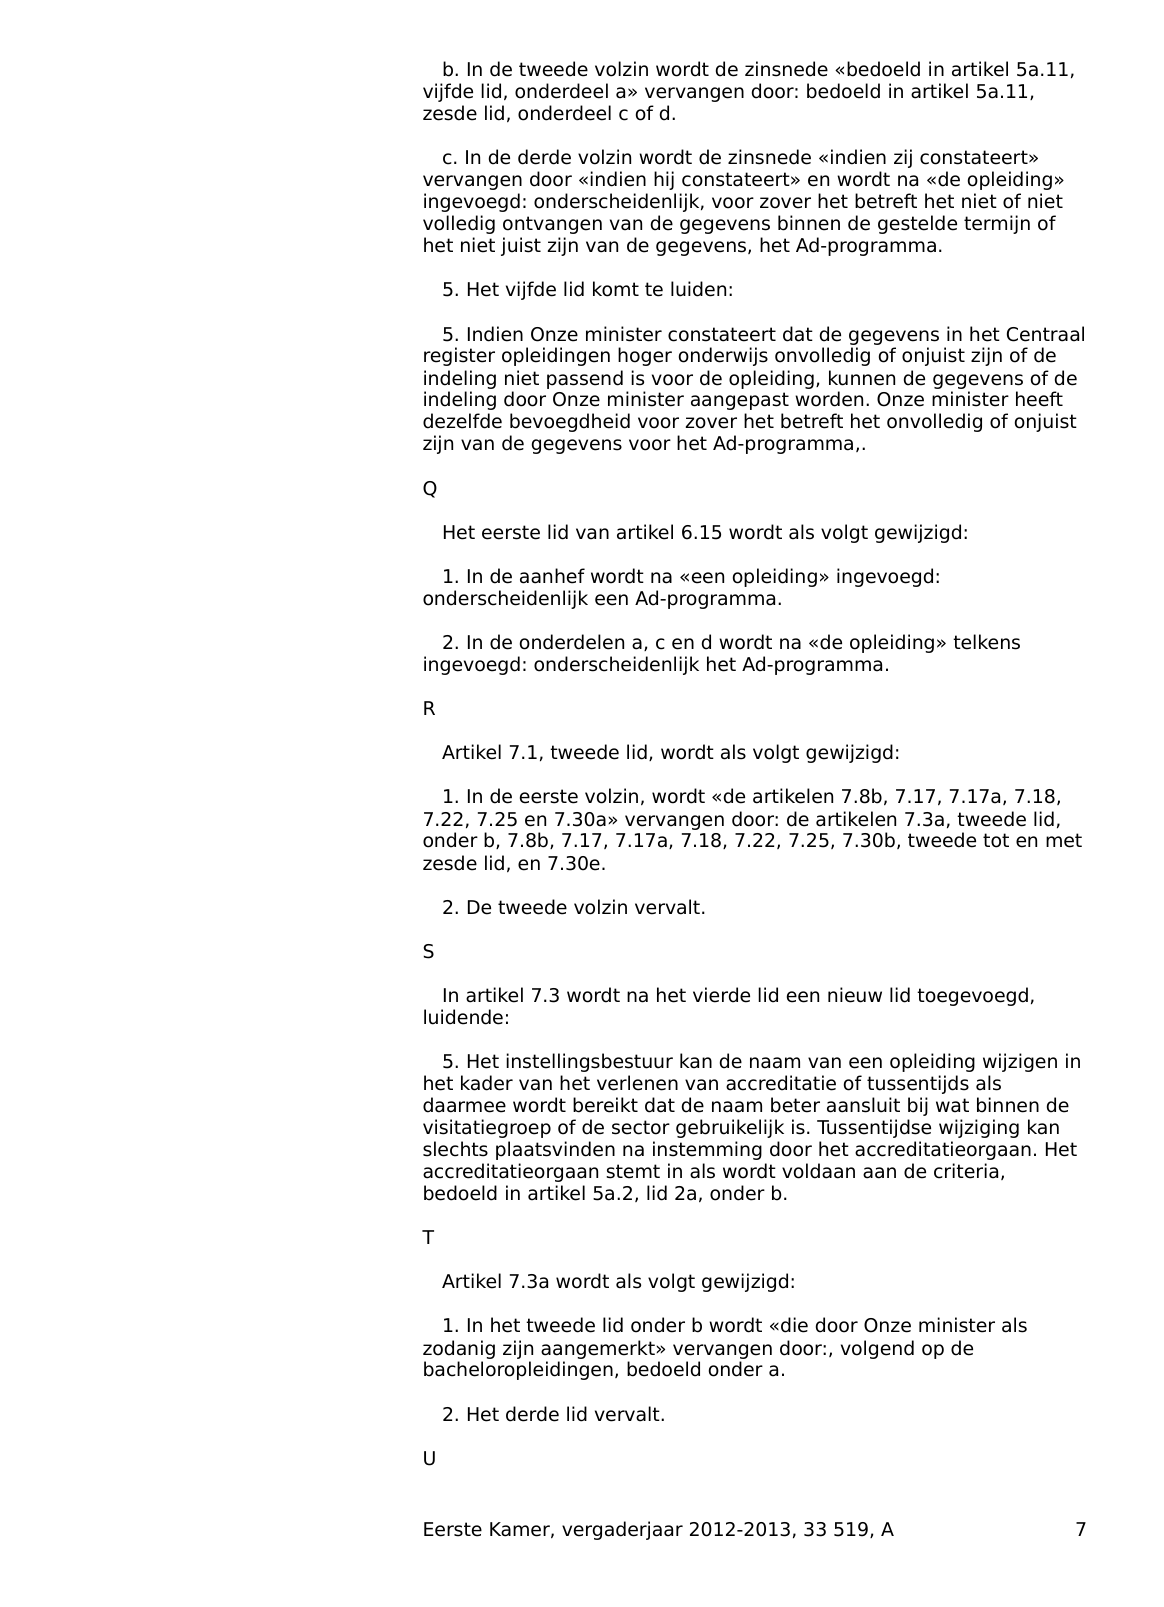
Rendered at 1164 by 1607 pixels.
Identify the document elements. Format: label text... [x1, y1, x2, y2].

text 1. In de aanhef wordt na «een opleiding» ingevoegd: onderscheidenlijk een Ad-programma. [422, 566, 1087, 610]
text Q [422, 477, 1087, 499]
text U [422, 1448, 1087, 1470]
text 1. In het tweede lid onder b wordt «die door Onze minister als zodanig zijn aangemerkt» vervangen door:, volgend op de bacheloropleidingen, bedoeld onder a. [422, 1315, 1087, 1381]
text 5. Het vijfde lid komt te luiden: [422, 279, 1087, 301]
text R [422, 698, 1087, 720]
text c. In de derde volzin wordt de zinsnede «indien zij constateert» vervangen door «indien hij constateert» en wordt na «de opleiding» ingevoegd: onderscheidenlijk, voor zover het betreft het niet of niet volledig ontvangen van de gegevens binnen de gestelde termijn of het niet juist zijn van de gegevens, het Ad-programma. [422, 147, 1087, 257]
text S [422, 941, 1087, 963]
text 2. Het derde lid vervalt. [422, 1403, 1087, 1426]
text Artikel 7.3a wordt als volgt gewijzigd: [422, 1271, 1087, 1293]
text 2. In de onderdelen a, c en d wordt na «de opleiding» telkens ingevoegd: onderscheidenlijk het Ad-programma. [422, 632, 1087, 676]
text Artikel 7.1, tweede lid, wordt als volgt gewijzigd: [422, 742, 1087, 764]
text T [422, 1227, 1087, 1249]
text 1. In de eerste volzin, wordt «de artikelen 7.8b, 7.17, 7.17a, 7.18, 7.22, 7.25 en 7.30a» vervangen door: de artikelen 7.3a, tweede lid, onder b, 7.8b, 7.17, 7.17a, 7.18, 7.22, 7.25, 7.30b, tweede tot en met zesde lid, en 7.30e. [422, 786, 1087, 874]
text 2. De tweede volzin vervalt. [422, 897, 1087, 918]
text Het eerste lid van artikel 6.15 wordt als volgt gewijzigd: [422, 522, 1087, 544]
text 5. Het instellingsbestuur kan de naam van een opleiding wijzigen in het kader van het verlenen van accreditatie of tussentijds als daarmee wordt bereikt dat de naam beter aansluit bij wat binnen de visitatiegroep of de sector gebruikelijk is. Tussentijdse wijziging kan slechts plaatsvinden na instemming door het accreditatieorgaan. Het accreditatieorgaan stemt in als wordt voldaan aan de criteria, bedoeld in artikel 5a.2, lid 2a, onder b. [422, 1051, 1087, 1205]
text 5. Indien Onze minister constateert dat de gegevens in het Centraal register opleidingen hoger onderwijs onvolledig of onjuist zijn of de indeling niet passend is voor de opleiding, kunnen de gegevens of de indeling door Onze minister aangepast worden. Onze minister heeft dezelfde bevoegdheid voor zover het betreft het onvolledig of onjuist zijn van de gegevens voor het Ad-programma,. [422, 323, 1087, 455]
text In artikel 7.3 wordt na het vierde lid een nieuw lid toegevoegd, luidende: [422, 985, 1087, 1029]
text b. In de tweede volzin wordt de zinsnede «bedoeld in artikel 5a.11, vijfde lid, onderdeel a» vervangen door: bedoeld in artikel 5a.11, zesde lid, onderdeel c of d. [422, 59, 1087, 125]
